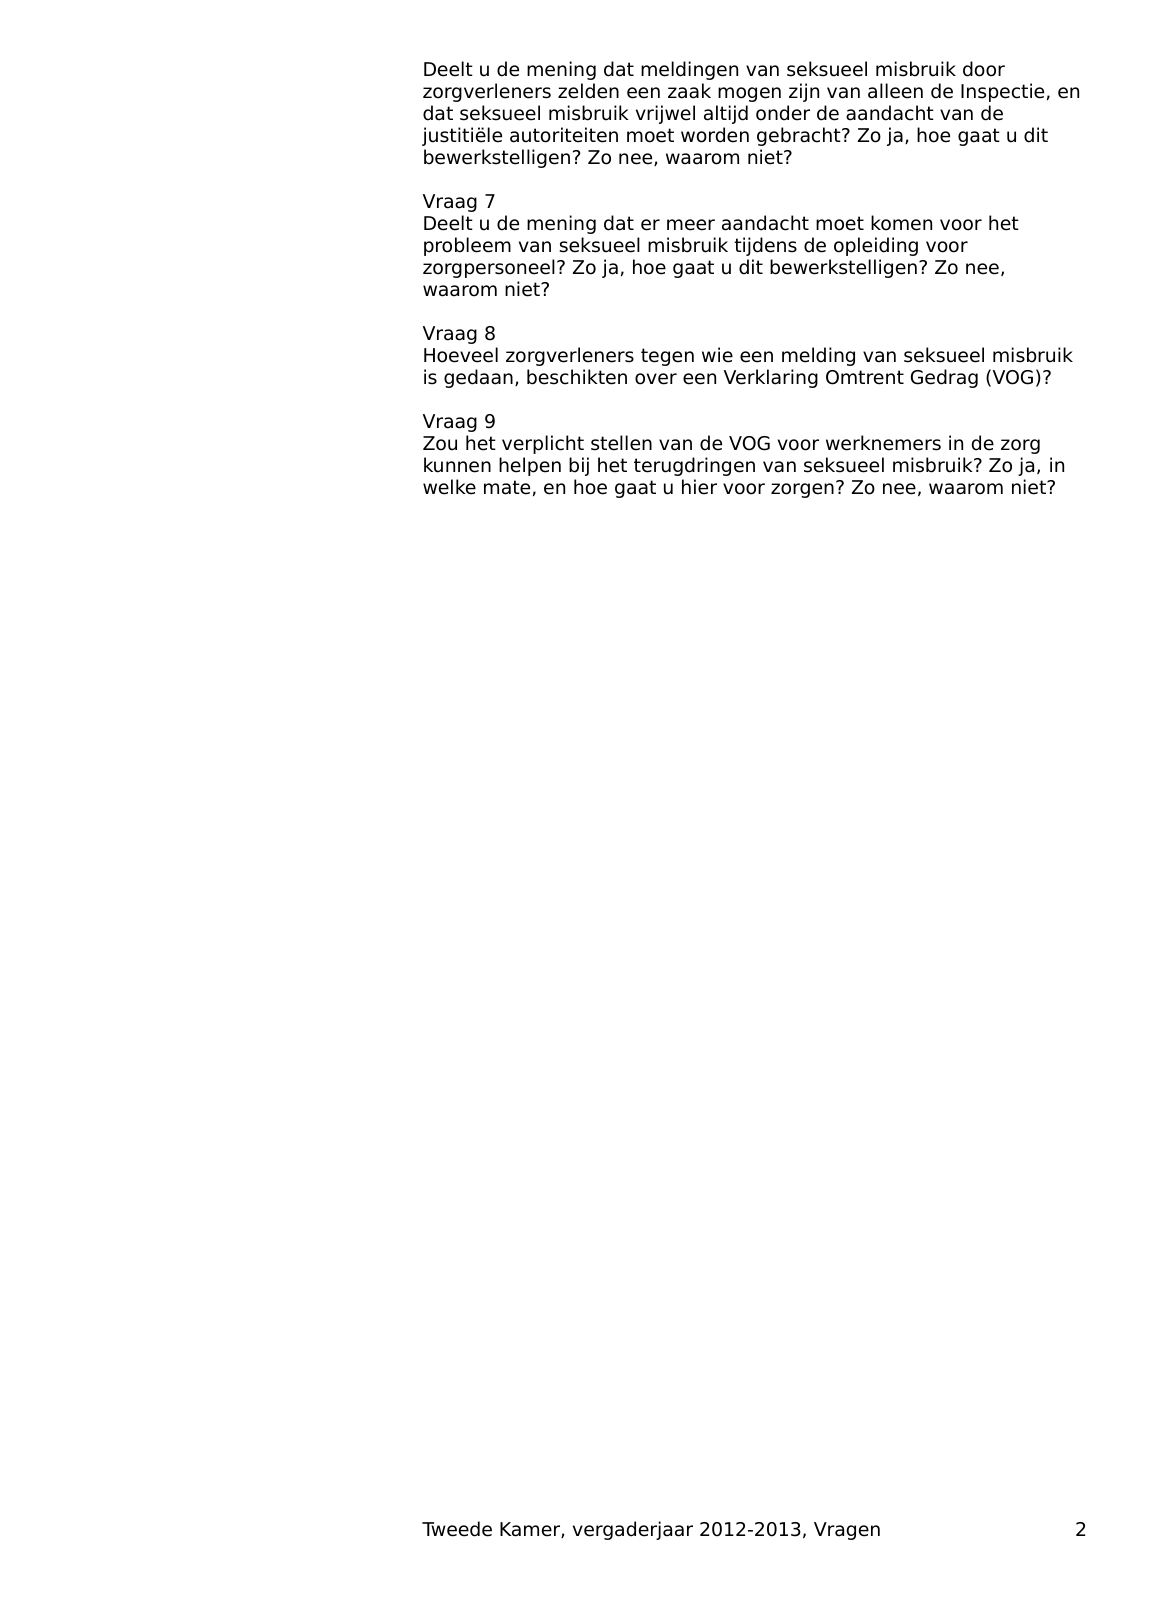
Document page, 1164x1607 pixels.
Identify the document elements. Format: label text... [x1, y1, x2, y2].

text Zou het verplicht stellen van de VOG voor werknemers in de zorg kunnen helpen bij het terugdringen van seksueel misbruik? Zo ja, in welke mate, en hoe gaat u hier voor zorgen? Zo nee, waarom niet? [422, 433, 1087, 499]
text Deelt u de mening dat er meer aandacht moet komen voor het probleem van seksueel misbruik tijdens de opleiding voor zorgpersoneel? Zo ja, hoe gaat u dit bewerkstelligen? Zo nee, waarom niet? [422, 213, 1087, 301]
text Hoeveel zorgverleners tegen wie een melding van seksueel misbruik is gedaan, beschikten over een Verklaring Omtrent Gedrag (VOG)? [422, 345, 1087, 389]
text Vraag 8 [422, 323, 1087, 345]
text Vraag 7 [422, 191, 1087, 213]
text Deelt u de mening dat meldingen van seksueel misbruik door zorgverleners zelden een zaak mogen zijn van alleen de Inspectie, en dat seksueel misbruik vrijwel altijd onder de aandacht van de justitiële autoriteiten moet worden gebracht? Zo ja, hoe gaat u dit bewerkstelligen? Zo nee, waarom niet? [422, 59, 1087, 169]
text Vraag 9 [422, 411, 1087, 433]
